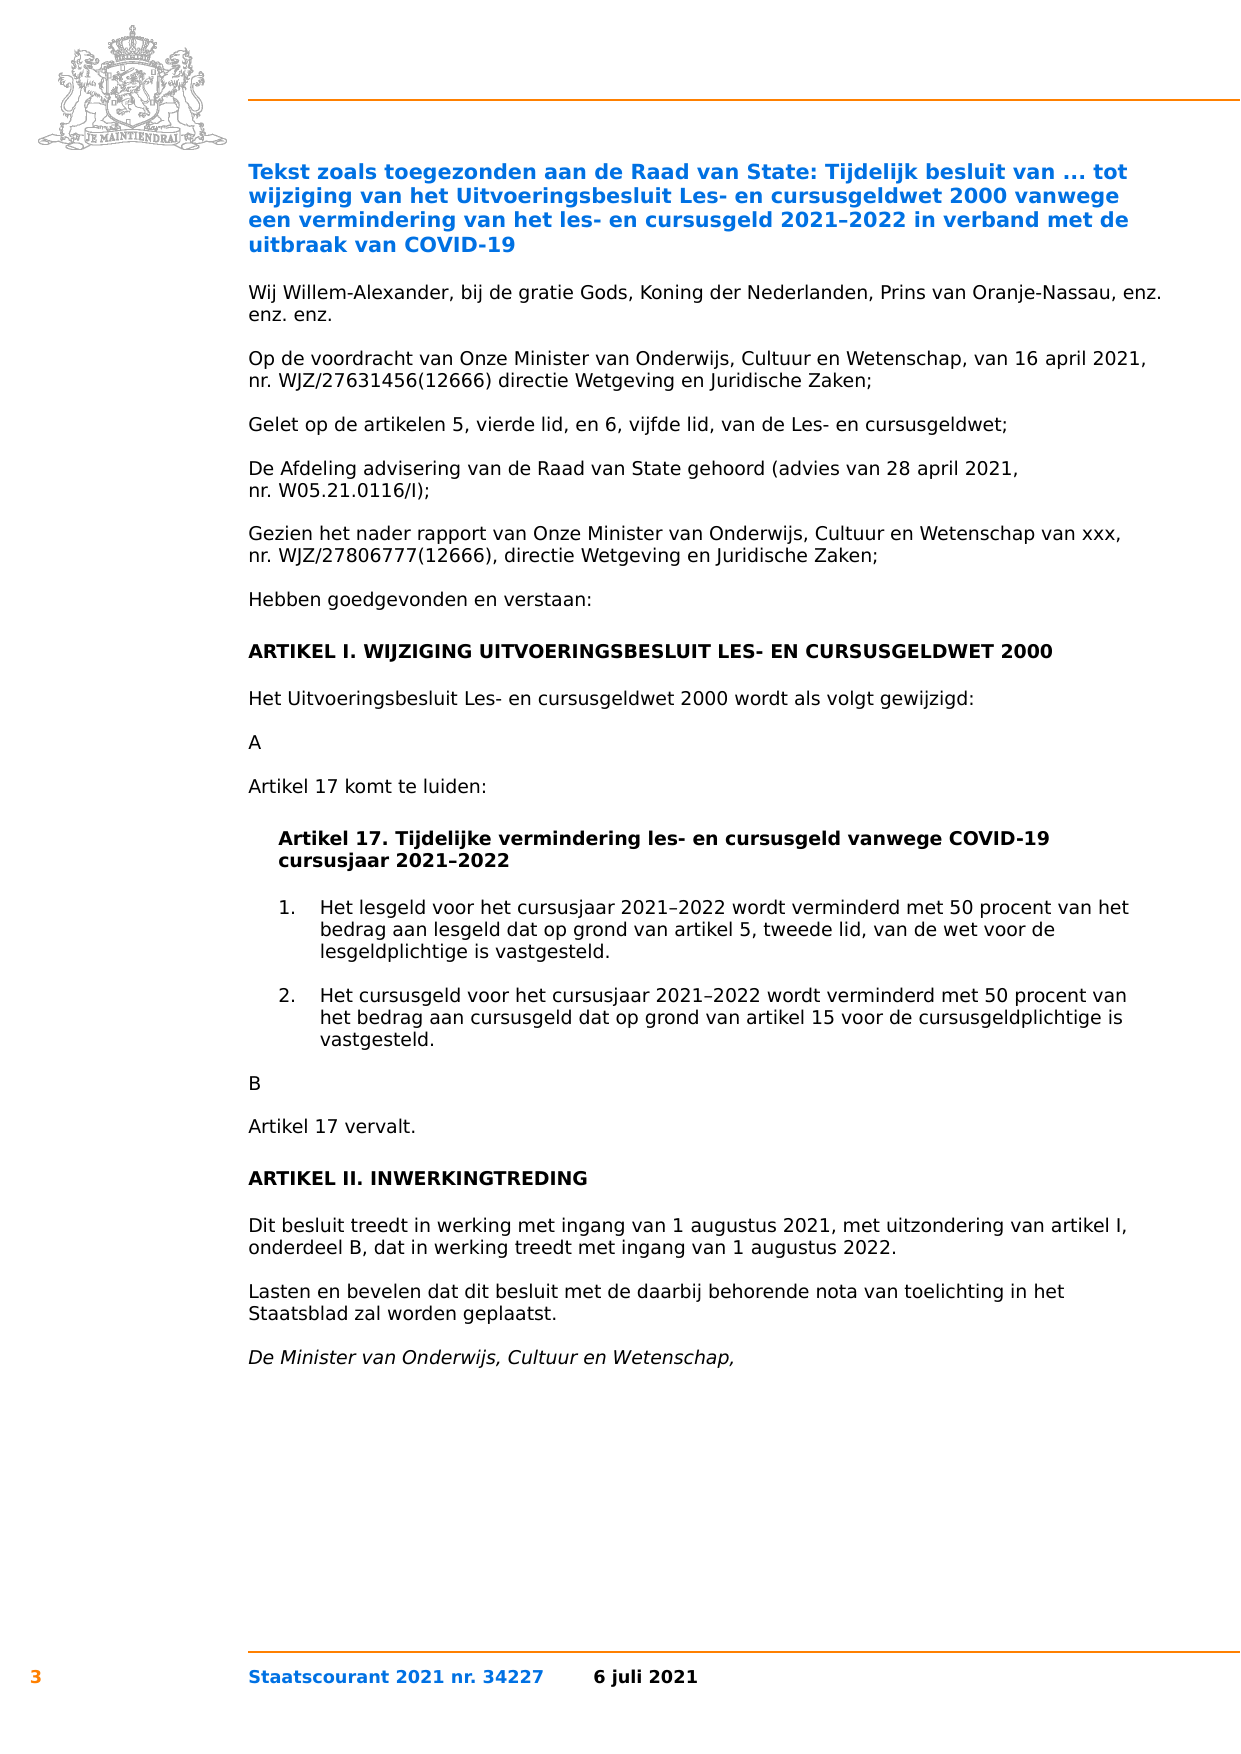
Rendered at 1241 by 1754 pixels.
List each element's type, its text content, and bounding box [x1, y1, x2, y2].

text Gezien het nader rapport van Onze Minister van Onderwijs, Cultuur en Wetenschap van xxx, nr. WJZ/27806777(12666), directie Wetgeving en Juridische Zaken; [248, 523, 1163, 567]
subtitle ARTIKEL II. INWERKINGTREDING [248, 1168, 1163, 1190]
text A [248, 732, 1163, 754]
text Artikel 17 vervalt. [248, 1116, 1163, 1138]
subtitle ARTIKEL I. WIJZIGING UITVOERINGSBESLUIT LES- EN CURSUSGELDWET 2000 [248, 641, 1163, 663]
text Op de voordracht van Onze Minister van Onderwijs, Cultuur en Wetenschap, van 16 april 2021, nr. WJZ/27631456(12666) directie Wetgeving en Juridische Zaken; [248, 348, 1163, 392]
text Dit besluit treedt in werking met ingang van 1 augustus 2021, met uitzondering van artikel I, onderdeel B, dat in werking treedt met ingang van 1 augustus 2022. [248, 1215, 1163, 1259]
text Hebben goedgevonden en verstaan: [248, 589, 1163, 611]
subtitle Artikel 17. Tijdelijke vermindering les- en cursusgeld vanwege COVID-19 cursusjaar 2021–2022 [278, 828, 1163, 872]
picture [38, 25, 227, 150]
text 2. Het cursusgeld voor het cursusjaar 2021–2022 wordt verminderd met 50 procent van het bedrag aan cursusgeld dat op grond van artikel 15 voor de cursusgeldplichtige is vastgesteld. [278, 984, 1163, 1051]
subtitle Tekst zoals toegezonden aan de Raad van State: Tijdelijk besluit van ... tot wijziging van het Uitvoeringsbesluit Les- en cursusgeldwet 2000 vanwege een vermindering van het les- en cursusgeld 2021–2022 in verband met de uitbraak van COVID-19 [248, 160, 1163, 257]
text Lasten en bevelen dat dit besluit met de daarbij behorende nota van toelichting in het Staatsblad zal worden geplaatst. [248, 1281, 1163, 1325]
text 1. Het lesgeld voor het cursusjaar 2021–2022 wordt verminderd met 50 procent van het bedrag aan lesgeld dat op grond van artikel 5, tweede lid, van de wet voor de lesgeldplichtige is vastgesteld. [278, 897, 1163, 963]
text De Minister van Onderwijs, Cultuur en Wetenschap, [248, 1347, 1163, 1369]
text Gelet op de artikelen 5, vierde lid, en 6, vijfde lid, van de Les- en cursusgeldwet; [248, 414, 1163, 436]
text De Afdeling advisering van de Raad van State gehoord (advies van 28 april 2021, nr. W05.21.0116/I); [248, 457, 1163, 501]
text Het Uitvoeringsbesluit Les- en cursusgeldwet 2000 wordt als volgt gewijzigd: [248, 688, 1163, 710]
text Wij Willem-Alexander, bij de gratie Gods, Koning der Nederlanden, Prins van Oranje-Nassau, enz. enz. enz. [248, 282, 1163, 326]
text B [248, 1072, 1163, 1094]
text Artikel 17 komt te luiden: [248, 776, 1163, 798]
